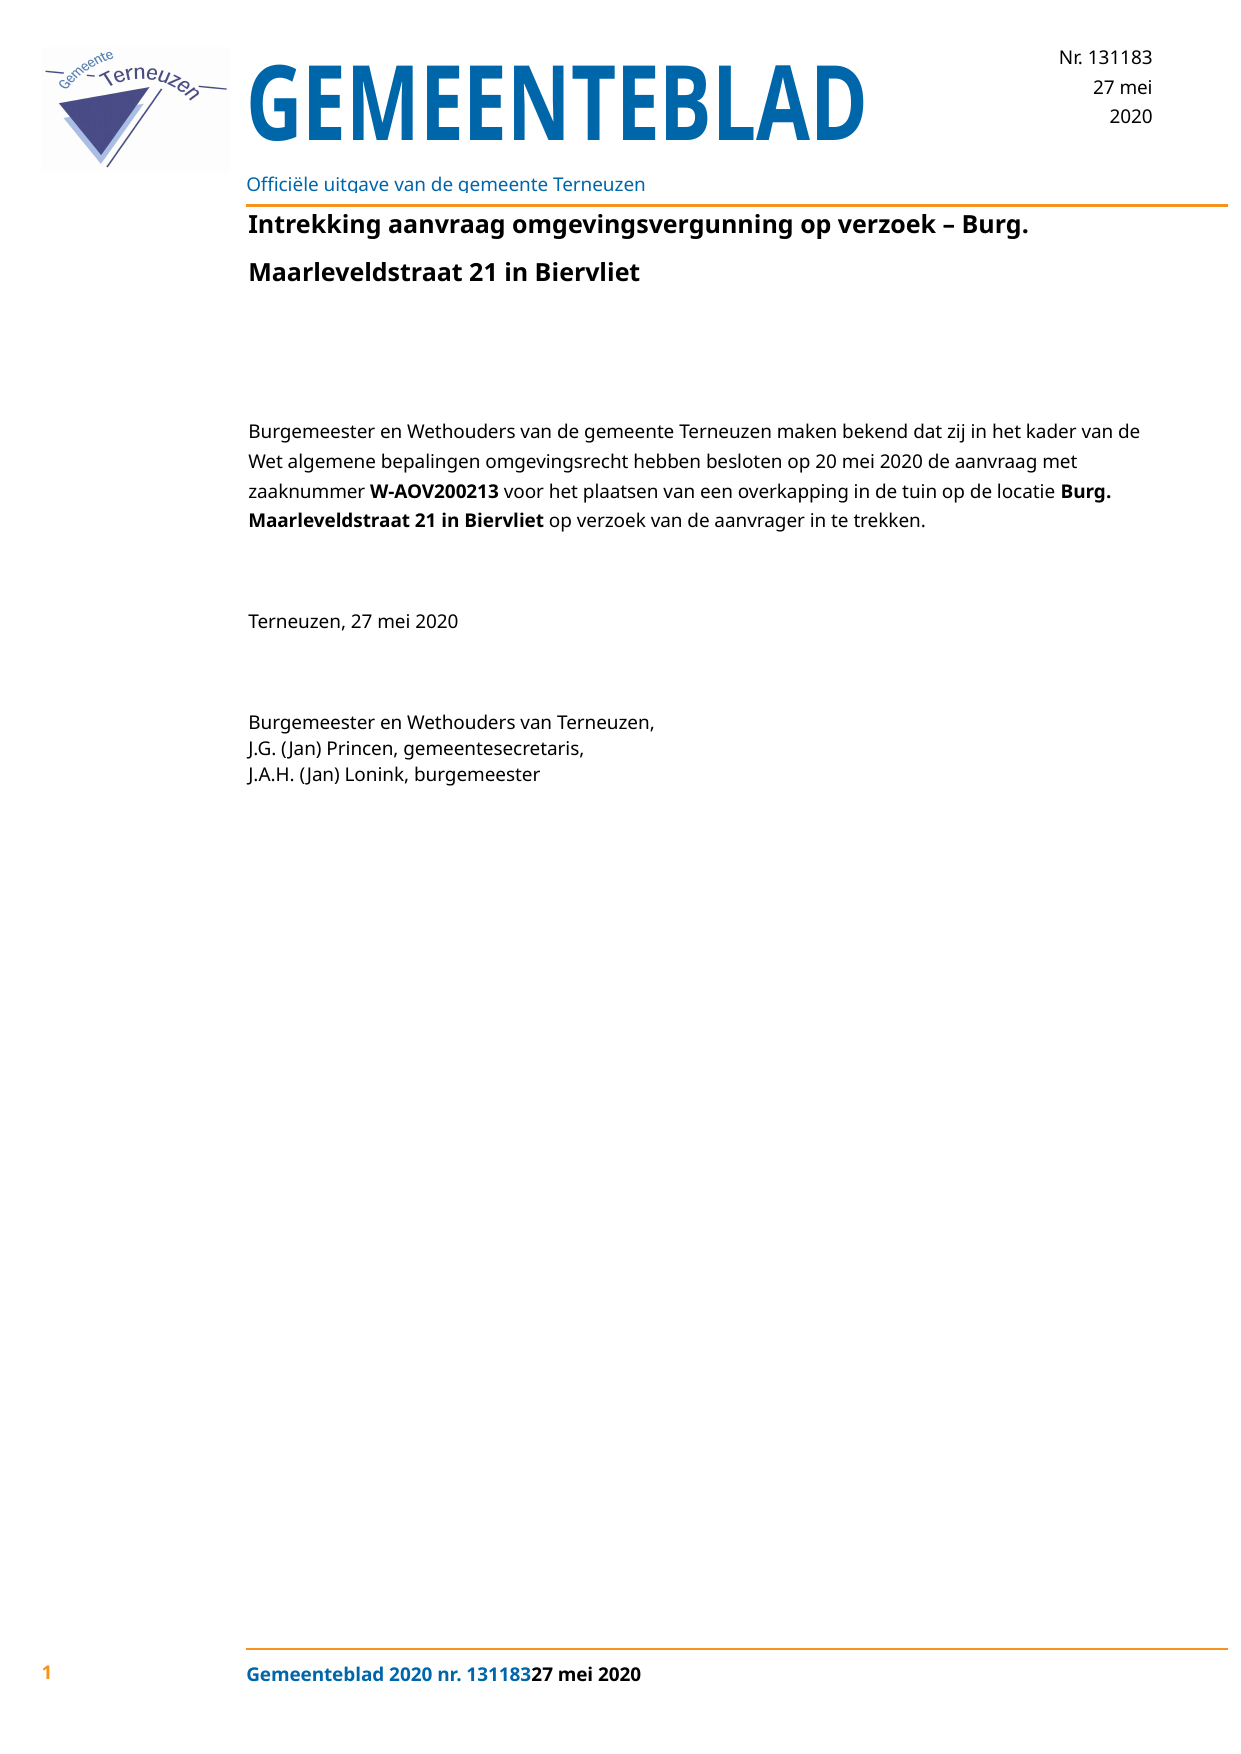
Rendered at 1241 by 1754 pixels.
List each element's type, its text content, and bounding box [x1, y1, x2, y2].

table_cell J.A.H. (Jan) Lonink, burgemeester [248, 761, 1152, 786]
text Intrekking aanvraag omgevingsvergunning op verzoek – Burg. Maarleveldstraat 21 in Biervliet [248, 207, 1152, 288]
text Terneuzen, 27 mei 2020 [248, 608, 1152, 634]
table_cell [700, 735, 1152, 761]
table_cell [248, 786, 700, 812]
table_cell [700, 786, 1152, 812]
table_header Burgemeester en Wethouders van Terneuzen, [248, 709, 1152, 735]
text Burgemeester en Wethouders van de gemeente Terneuzen maken bekend dat zij in het kader van de Wet algemene bepalingen omgevingsrecht hebben besloten op 20 mei 2020 de aanvraag met zaaknummer W-AOV200213 voor het plaatsen van een overkapping in de tuin op de locatie Burg. Maarleveldstraat 21 in Biervliet op verzoek van de aanvrager in te trekken. [248, 419, 1152, 533]
picture [41, 47, 231, 172]
table_cell J.G. (Jan) Princen, gemeentesecretaris, [248, 735, 700, 761]
